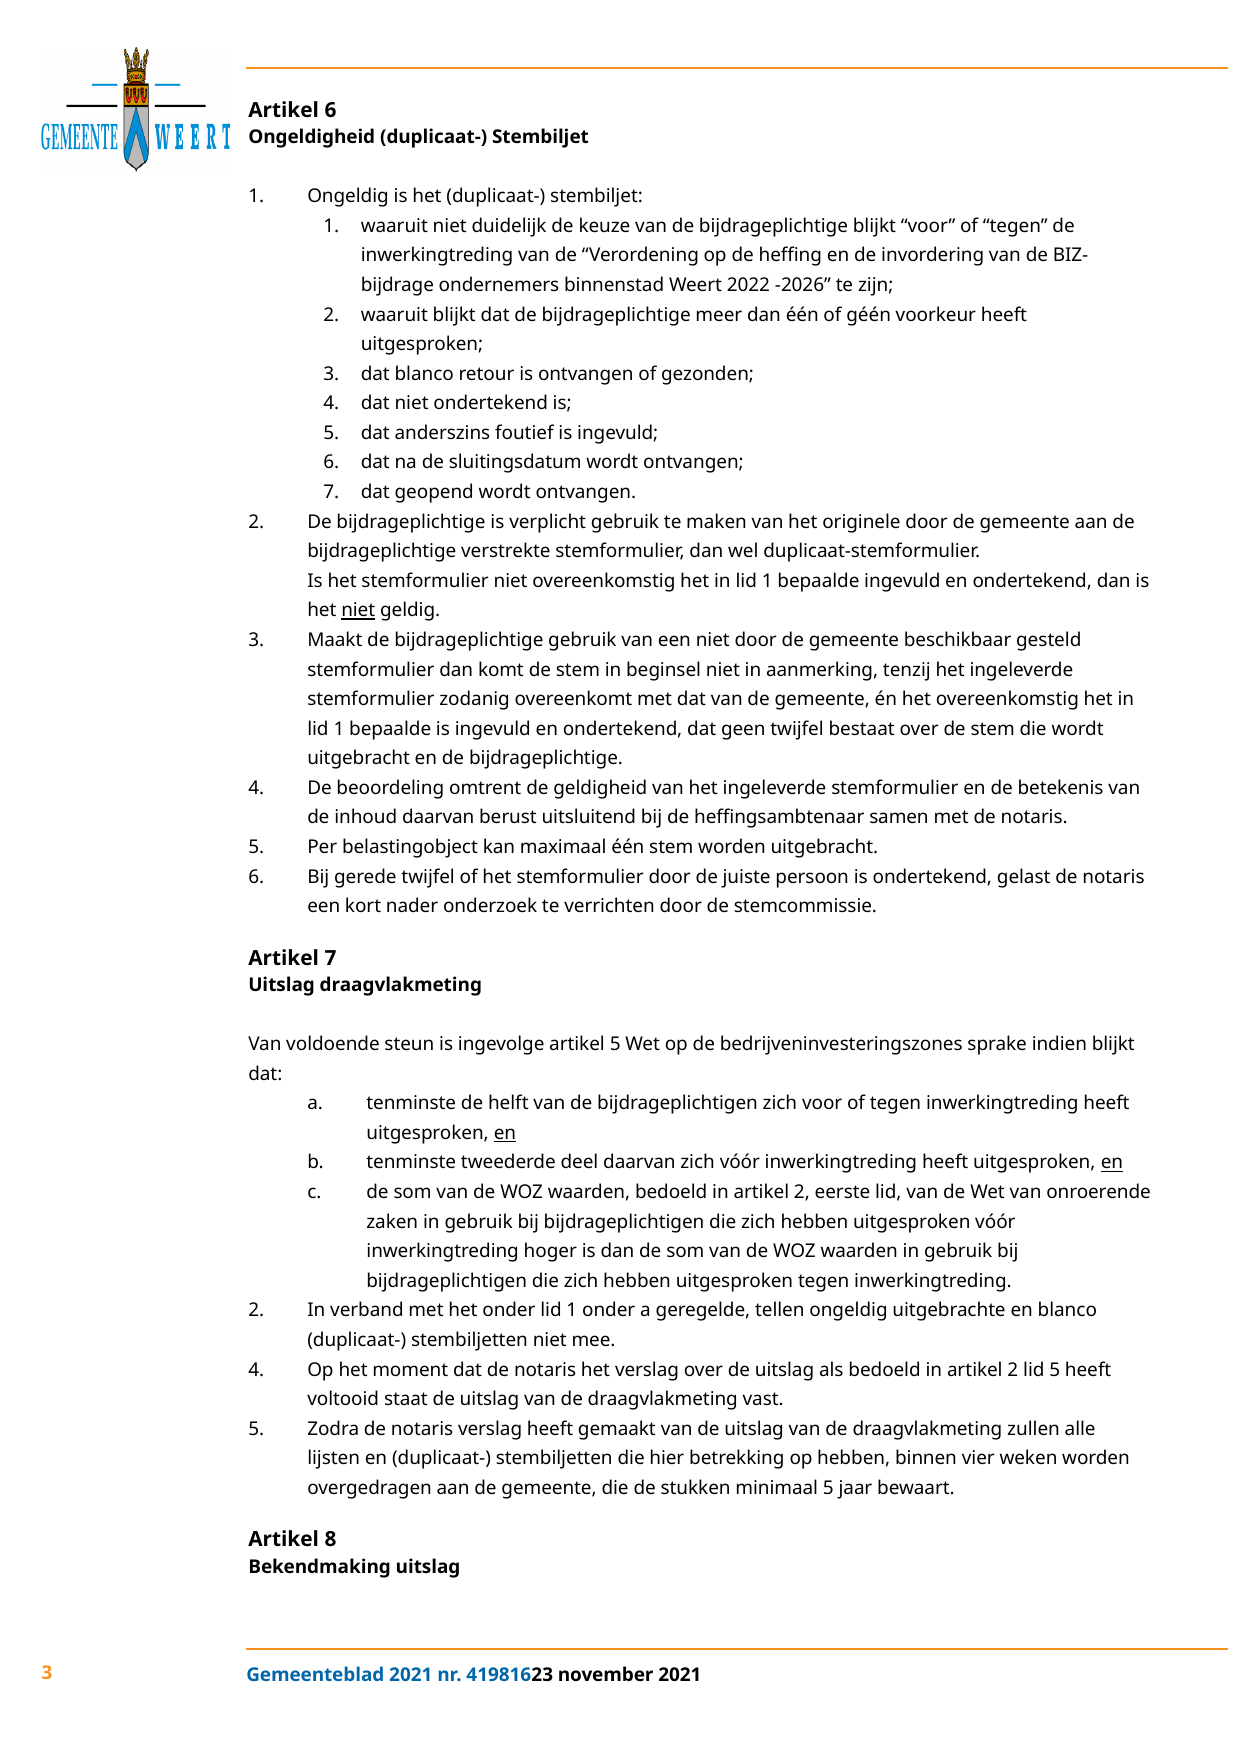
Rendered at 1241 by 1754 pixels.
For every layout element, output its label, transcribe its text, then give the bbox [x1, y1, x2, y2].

list waaruit niet duidelijk de keuze van de bijdrageplichtige blijkt “voor” of “tegen” de inwerkingtreding van de “Verordening op de heffing en de invordering van de BIZ-bijdrage ondernemers binnenstad Weert 2022 -2026” te zijn; [323, 212, 1152, 297]
list Bij gerede twijfel of het stemformulier door de juiste persoon is ondertekend, gelast de notaris een kort nader onderzoek te verrichten door de stemcommissie. [248, 863, 1152, 918]
list Is het stemformulier niet overeenkomstig het in lid 1 bepaalde ingevuld en ondertekend, dan is het niet geldig. [248, 567, 1152, 622]
list dat niet ondertekend is; [323, 389, 1152, 415]
text Van voldoende steun is ingevolge artikel 5 Wet op de bedrijveninvesteringszones sprake indien blijkt dat: [248, 1030, 1152, 1086]
list tenminste de helft van de bijdrageplichtigen zich voor of tegen inwerkingtreding heeft uitgesproken, en [307, 1089, 1152, 1145]
list Zodra de notaris verslag heeft gemaakt van de uitslag van de draagvlakmeting zullen alle lijsten en (duplicaat-) stembiljetten die hier betrekking op hebben, binnen vier weken worden overgedragen aan de gemeente, die de stukken minimaal 5 jaar bewaart. [248, 1415, 1152, 1500]
list waaruit blijkt dat de bijdrageplichtige meer dan één of géén voorkeur heeft uitgesproken; [323, 301, 1152, 356]
list dat blanco retour is ontvangen of gezonden; [323, 360, 1152, 386]
list dat geopend wordt ontvangen. [323, 478, 1152, 504]
list Maakt de bijdrageplichtige gebruik van een niet door de gemeente beschikbaar gesteld stemformulier dan komt de stem in beginsel niet in aanmerking, tenzij het ingeleverde stemformulier zodanig overeenkomt met dat van de gemeente, én het overeenkomstig het in lid 1 bepaalde is ingevuld en ondertekend, dat geen twijfel bestaat over de stem die wordt uitgebracht en de bijdrageplichtige. [248, 626, 1152, 770]
text Artikel 8 [248, 1524, 1152, 1553]
text Bekendmaking uitslag [248, 1553, 1152, 1579]
list dat na de sluitingsdatum wordt ontvangen; [323, 449, 1152, 474]
picture [41, 47, 231, 172]
text Ongeldigheid (duplicaat-) Stembiljet [248, 123, 1152, 149]
list De bijdrageplichtige is verplicht gebruik te maken van het originele door de gemeente aan de bijdrageplichtige verstrekte stemformulier, dan wel duplicaat-stemformulier. [248, 508, 1152, 563]
list tenminste tweederde deel daarvan zich vóór inwerkingtreding heeft uitgesproken, en [307, 1149, 1152, 1174]
list Ongeldig is het (duplicaat-) stembiljet: [248, 182, 1152, 208]
list Op het moment dat de notaris het verslag over de uitslag als bedoeld in artikel 2 lid 5 heeft voltooid staat de uitslag van de draagvlakmeting vast. [248, 1356, 1152, 1411]
list In verband met het onder lid 1 onder a geregelde, tellen ongeldig uitgebrachte en blanco (duplicaat-) stembiljetten niet mee. [248, 1297, 1152, 1352]
list Per belastingobject kan maximaal één stem worden uitgebracht. [248, 833, 1152, 859]
list dat anderszins foutief is ingevuld; [323, 419, 1152, 445]
list de som van de WOZ waarden, bedoeld in artikel 2, eerste lid, van de Wet van onroerende zaken in gebruik bij bijdrageplichtigen die zich hebben uitgesproken vóór inwerkingtreding hoger is dan de som van de WOZ waarden in gebruik bij bijdrageplichtigen die zich hebben uitgesproken tegen inwerkingtreding. [307, 1178, 1152, 1293]
text Uitslag draagvlakmeting [248, 971, 1152, 997]
text Artikel 6 [248, 95, 1152, 123]
text Artikel 7 [248, 943, 1152, 971]
list De beoordeling omtrent de geldigheid van het ingeleverde stemformulier en de betekenis van de inhoud daarvan berust uitsluitend bij de heffingsambtenaar samen met de notaris. [248, 774, 1152, 829]
